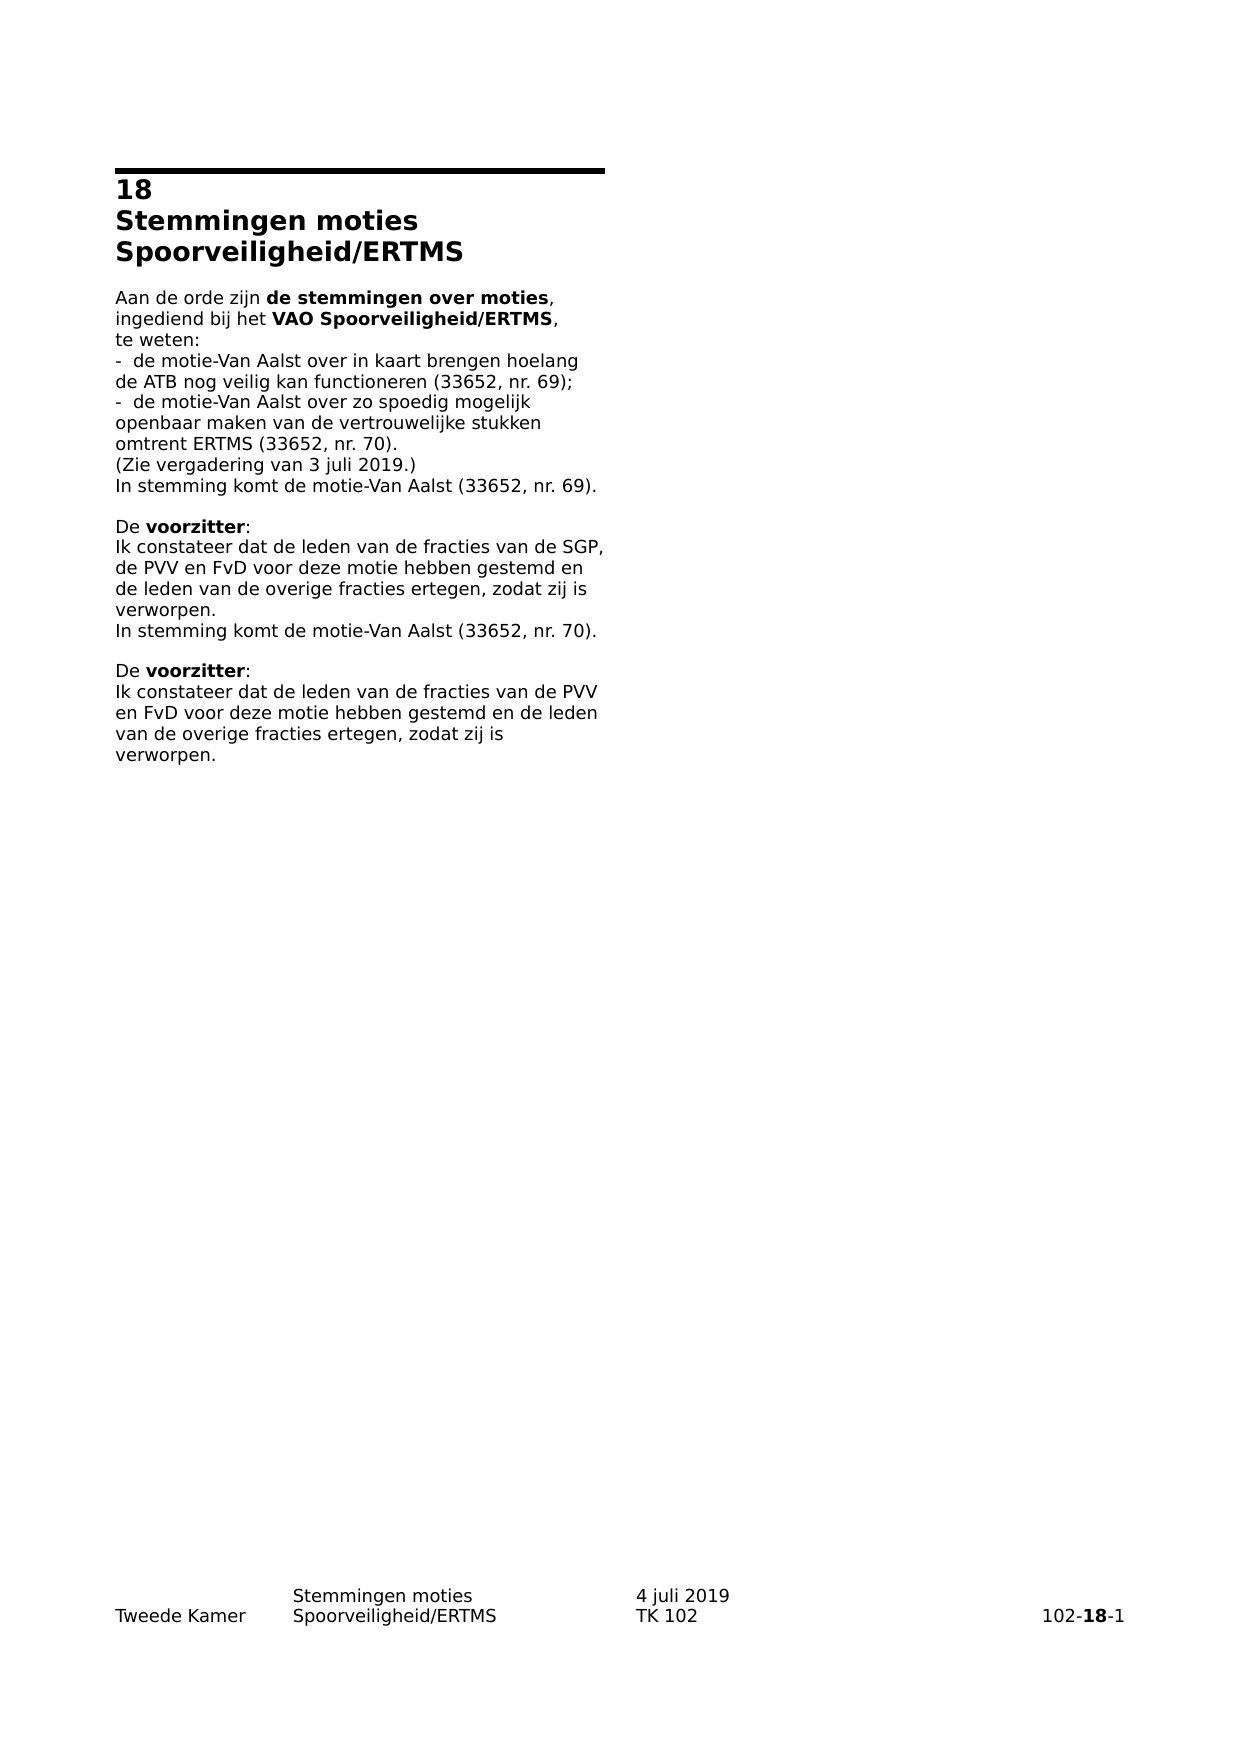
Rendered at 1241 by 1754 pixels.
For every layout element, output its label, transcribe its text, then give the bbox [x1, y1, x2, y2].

text De voorzitter: [115, 661, 605, 682]
text (Zie vergadering van 3 juli 2019.) [115, 455, 605, 476]
text Ik constateer dat de leden van de fracties van de SGP, de PVV en FvD voor deze motie hebben gestemd en de leden van de overige fracties ertegen, zodat zij is verworpen. [115, 537, 605, 621]
text In stemming komt de motie-Van Aalst (33652, nr. 69). [115, 476, 605, 496]
list de motie-Van Aalst over zo spoedig mogelijk openbaar maken van de vertrouwelijke stukken omtrent ERTMS (33652, nr. 70). [115, 392, 605, 455]
text te weten: [115, 330, 605, 351]
list de motie-Van Aalst over in kaart brengen hoelang de ATB nog veilig kan functioneren (33652, nr. 69); [115, 351, 605, 392]
text Ik constateer dat de leden van de fracties van de PVV en FvD voor deze motie hebben gestemd en de leden van de overige fracties ertegen, zodat zij is verworpen. [115, 682, 605, 765]
title 18 Stemmingen moties Spoorveiligheid/ERTMS [115, 174, 605, 268]
text In stemming komt de motie-Van Aalst (33652, nr. 70). [115, 621, 605, 641]
text De voorzitter: [115, 516, 605, 537]
text Aan de orde zijn de stemmingen over moties, ingediend bij het VAO Spoorveiligheid/ERTMS, [115, 288, 605, 330]
